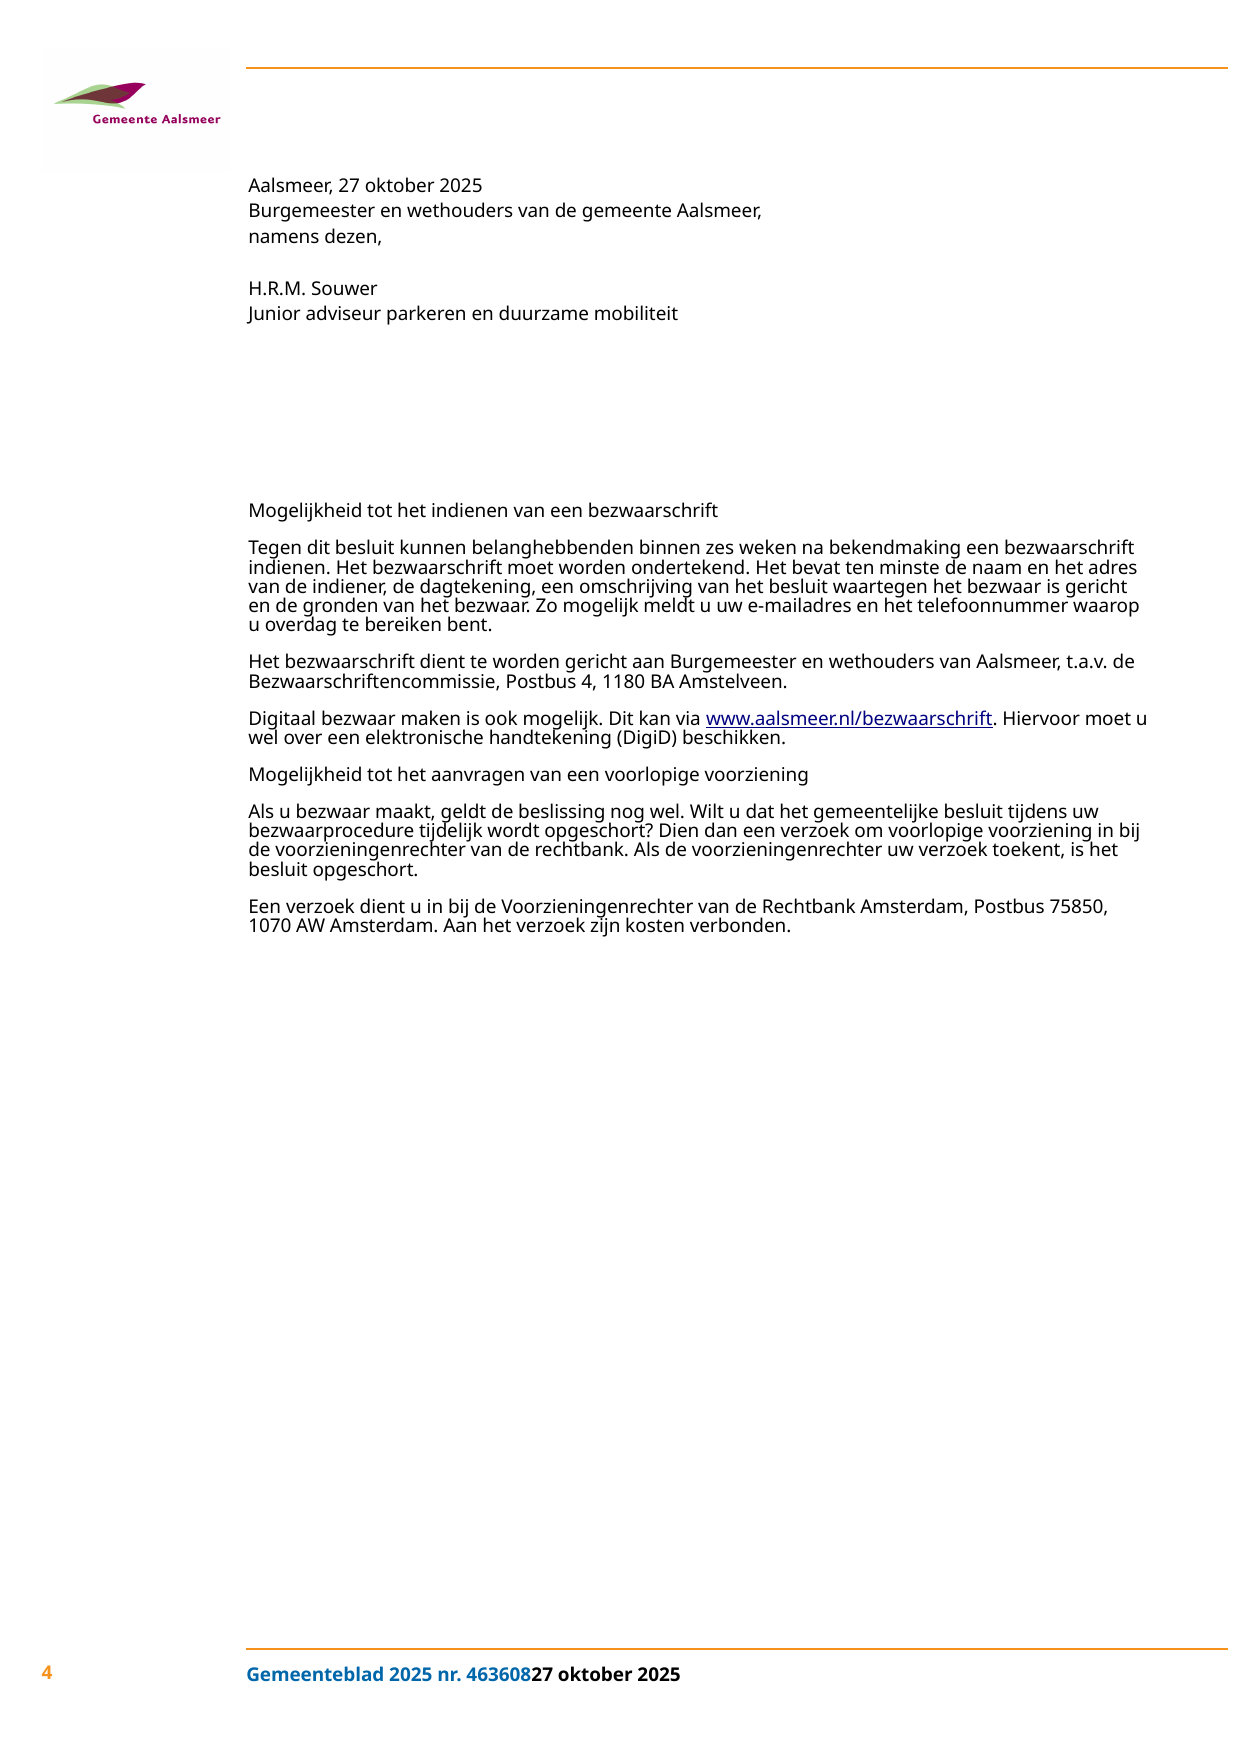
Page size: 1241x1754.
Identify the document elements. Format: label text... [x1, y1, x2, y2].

text Digitaal bezwaar maken is ook mogelijk. Dit kan via www.aalsmeer.nl/bezwaarschrift. Hiervoor moet u wel over een elektronische handtekening (DigiD) beschikken. [248, 710, 1152, 748]
text Tegen dit besluit kunnen belanghebbenden binnen zes weken na bekendmaking een bezwaarschrift indienen. Het bezwaarschrift moet worden ondertekend. Het bevat ten minste de naam en het adres van de indiener, de dagtekening, een omschrijving van het besluit waartegen het bezwaar is gericht en de gronden van het bezwaar. Zo mogelijk meldt u uw e-mailadres en het telefoonnummer waarop u overdag te bereiken bent. [248, 539, 1152, 636]
text Mogelijkheid tot het aanvragen van een voorlopige voorziening [248, 766, 1152, 785]
text Een verzoek dient u in bij de Voorzieningenrechter van de Rechtbank Amsterdam, Postbus 75850, 1070 AW Amsterdam. Aan het verzoek zijn kosten verbonden. [248, 898, 1152, 936]
picture [41, 47, 231, 172]
text Junior adviseur parkeren en duurzame mobiliteit [248, 301, 1152, 326]
text Aalsmeer, 27 oktober 2025 [248, 172, 1152, 198]
text Burgemeester en wethouders van de gemeente Aalsmeer, [248, 198, 1152, 223]
text namens dezen, [248, 223, 1152, 249]
text H.R.M. Souwer [248, 275, 1152, 301]
text Als u bezwaar maakt, geldt de beslissing nog wel. Wilt u dat het gemeentelijke besluit tijdens uw bezwaarprocedure tijdelijk wordt opgeschort? Dien dan een verzoek om voorlopige voorziening in bij de voorzieningenrechter van de rechtbank. Als de voorzieningenrechter uw verzoek toekent, is het besluit opgeschort. [248, 803, 1152, 880]
text Het bezwaarschrift dient te worden gericht aan Burgemeester en wethouders van Aalsmeer, t.a.v. de Bezwaarschriftencommissie, Postbus 4, 1180 BA Amstelveen. [248, 653, 1152, 692]
text Mogelijkheid tot het indienen van een bezwaarschrift [248, 502, 1152, 522]
